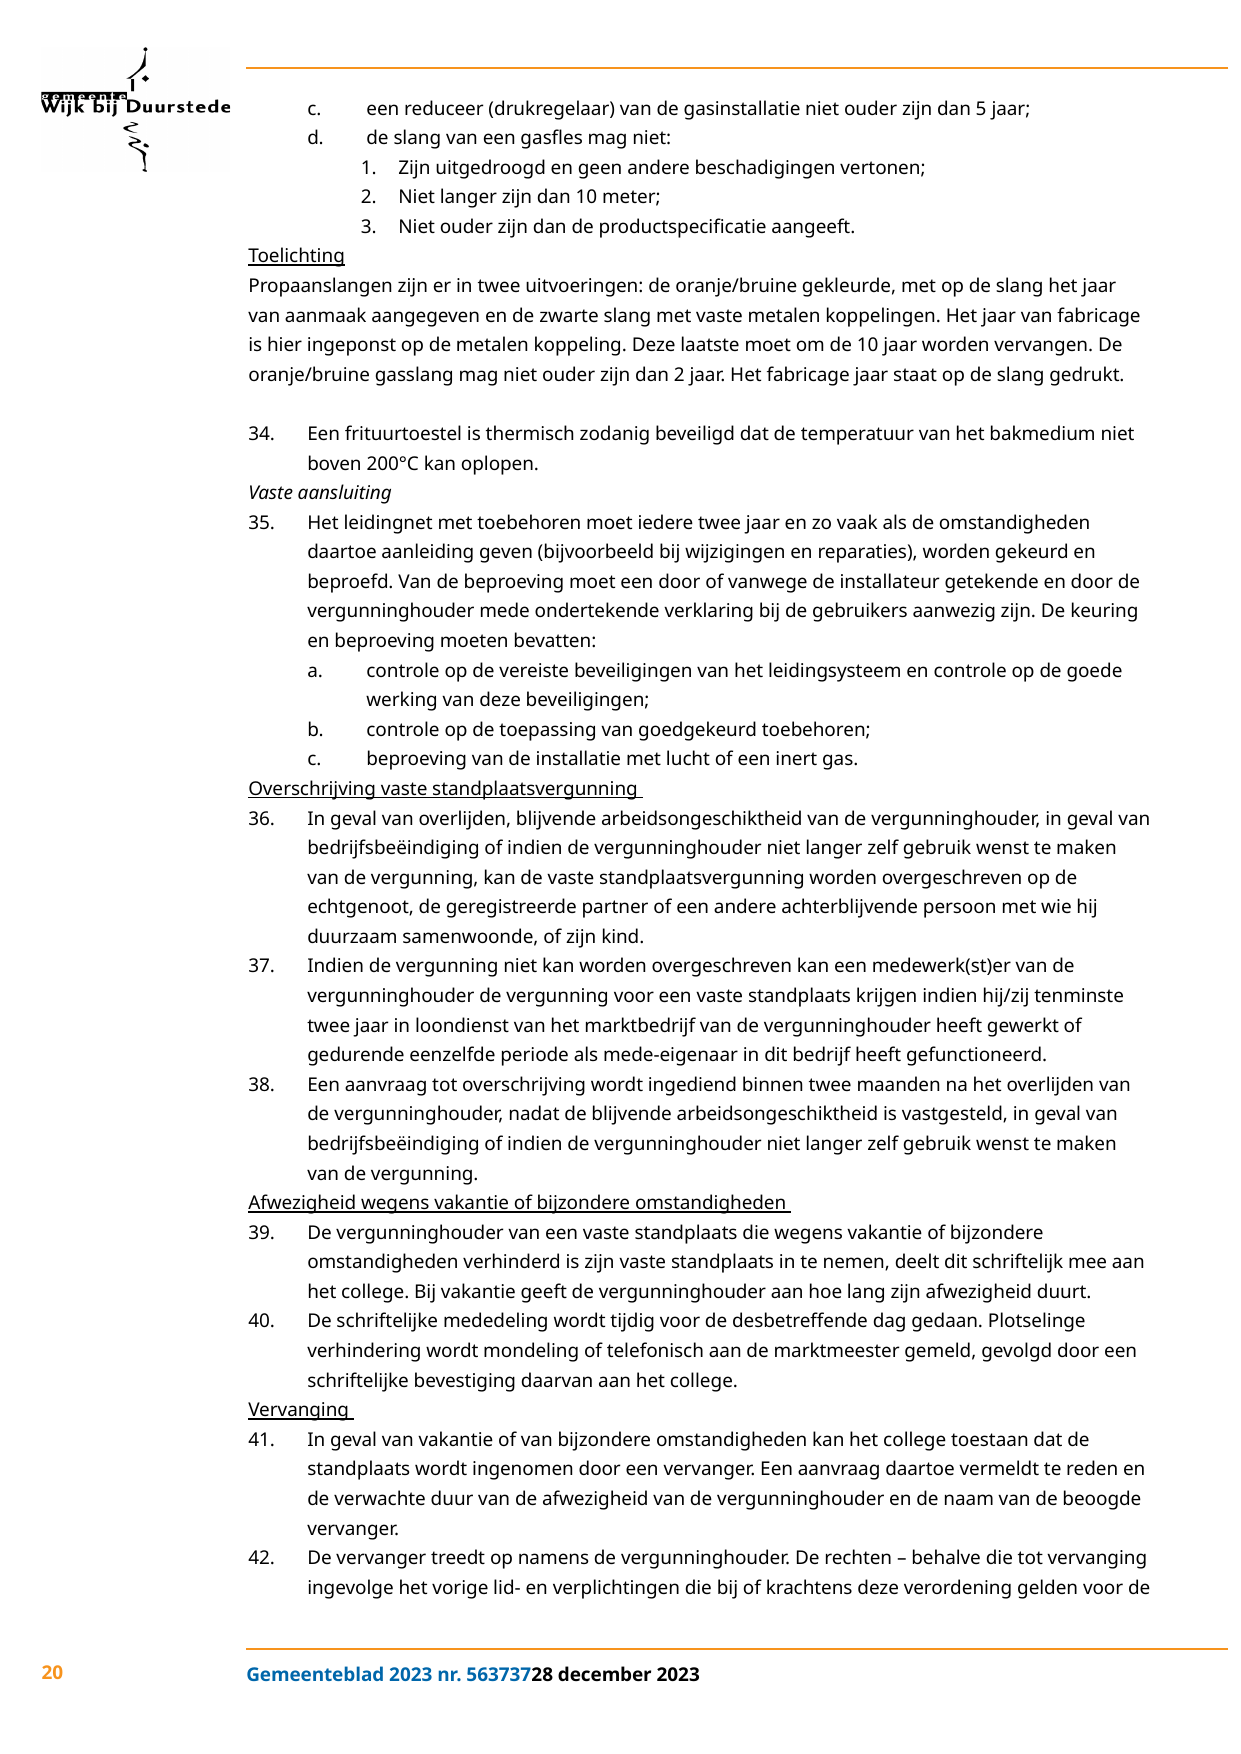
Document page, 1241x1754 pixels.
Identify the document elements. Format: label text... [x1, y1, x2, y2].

text Toelichting [248, 243, 1152, 268]
list Het leidingnet met toebehoren moet iedere twee jaar en zo vaak als de omstandigheden daartoe aanleiding geven (bijvoorbeeld bij wijzigingen en reparaties), worden gekeurd en beproefd. Van de beproeving moet een door of vanwege de installateur getekende en door de vergunninghouder mede ondertekende verklaring bij de gebruikers aanwezig zijn. De keuring en beproeving moeten bevatten: [248, 509, 1152, 653]
list Een aanvraag tot overschrijving wordt ingediend binnen twee maanden na het overlijden van de vergunninghouder, nadat de blijvende arbeidsongeschiktheid is vastgesteld, in geval van bedrijfsbeëindiging of indien de vergunninghouder niet langer zelf gebruik wenst te maken van de vergunning. [248, 1071, 1152, 1186]
list De vervanger treedt op namens de vergunninghouder. De rechten – behalve die tot vervanging ingevolge het vorige lid- en verplichtingen die bij of krachtens deze verordening gelden voor de [248, 1544, 1152, 1600]
list de slang van een gasfles mag niet: [307, 124, 1152, 150]
list In geval van overlijden, blijvende arbeidsongeschiktheid van de vergunninghouder, in geval van bedrijfsbeëindiging of indien de vergunninghouder niet langer zelf gebruik wenst te maken van de vergunning, kan de vaste standplaatsvergunning worden overgeschreven op de echtgenoot, de geregistreerde partner of een andere achterblijvende persoon met wie hij duurzaam samenwoonde, of zijn kind. [248, 805, 1152, 949]
list Niet ouder zijn dan de productspecificatie aangeeft. [361, 213, 1152, 239]
list Een frituurtoestel is thermisch zodanig beveiligd dat de temperatuur van het bakmedium niet boven 200°C kan oplopen. [248, 420, 1152, 476]
list De schriftelijke mededeling wordt tijdig voor de desbetreffende dag gedaan. Plotselinge verhindering wordt mondeling of telefonisch aan de marktmeester gemeld, gevolgd door een schriftelijke bevestiging daarvan aan het college. [248, 1308, 1152, 1393]
list een reduceer (drukregelaar) van de gasinstallatie niet ouder zijn dan 5 jaar; [307, 95, 1152, 121]
list Indien de vergunning niet kan worden overgeschreven kan een medewerk(st)er van de vergunninghouder de vergunning voor een vaste standplaats krijgen indien hij/zij tenminste twee jaar in loondienst van het marktbedrijf van de vergunninghouder heeft gewerkt of gedurende eenzelfde periode als mede-eigenaar in dit bedrijf heeft gefunctioneerd. [248, 953, 1152, 1067]
list Niet langer zijn dan 10 meter; [361, 183, 1152, 209]
text Vaste aansluiting [248, 479, 1152, 505]
text Propaanslangen zijn er in twee uitvoeringen: de oranje/bruine gekleurde, met op de slang het jaar van aanmaak aangegeven en de zwarte slang met vaste metalen koppelingen. Het jaar van fabricage is hier ingeponst op de metalen koppeling. Deze laatste moet om de 10 jaar worden vervangen. De oranje/bruine gasslang mag niet ouder zijn dan 2 jaar. Het fabricage jaar staat op de slang gedrukt. [248, 272, 1152, 387]
list In geval van vakantie of van bijzondere omstandigheden kan het college toestaan dat de standplaats wordt ingenomen door een vervanger. Een aanvraag daartoe vermeldt te reden en de verwachte duur van de afwezigheid van de vergunninghouder en de naam van de beoogde vervanger. [248, 1426, 1152, 1541]
text Vervanging [248, 1396, 1152, 1422]
text Overschrijving vaste standplaatsvergunning [248, 775, 1152, 801]
list Zijn uitgedroogd en geen andere beschadigingen vertonen; [361, 154, 1152, 180]
list De vergunninghouder van een vaste standplaats die wegens vakantie of bijzondere omstandigheden verhinderd is zijn vaste standplaats in te nemen, deelt dit schriftelijk mee aan het college. Bij vakantie geeft de vergunninghouder aan hoe lang zijn afwezigheid duurt. [248, 1219, 1152, 1304]
list controle op de toepassing van goedgekeurd toebehoren; [307, 716, 1152, 742]
list beproeving van de installatie met lucht of een inert gas. [307, 746, 1152, 771]
picture [41, 47, 231, 172]
text Afwezigheid wegens vakantie of bijzondere omstandigheden [248, 1189, 1152, 1215]
list controle op de vereiste beveiligingen van het leidingsysteem en controle op de goede werking van deze beveiligingen; [307, 657, 1152, 712]
